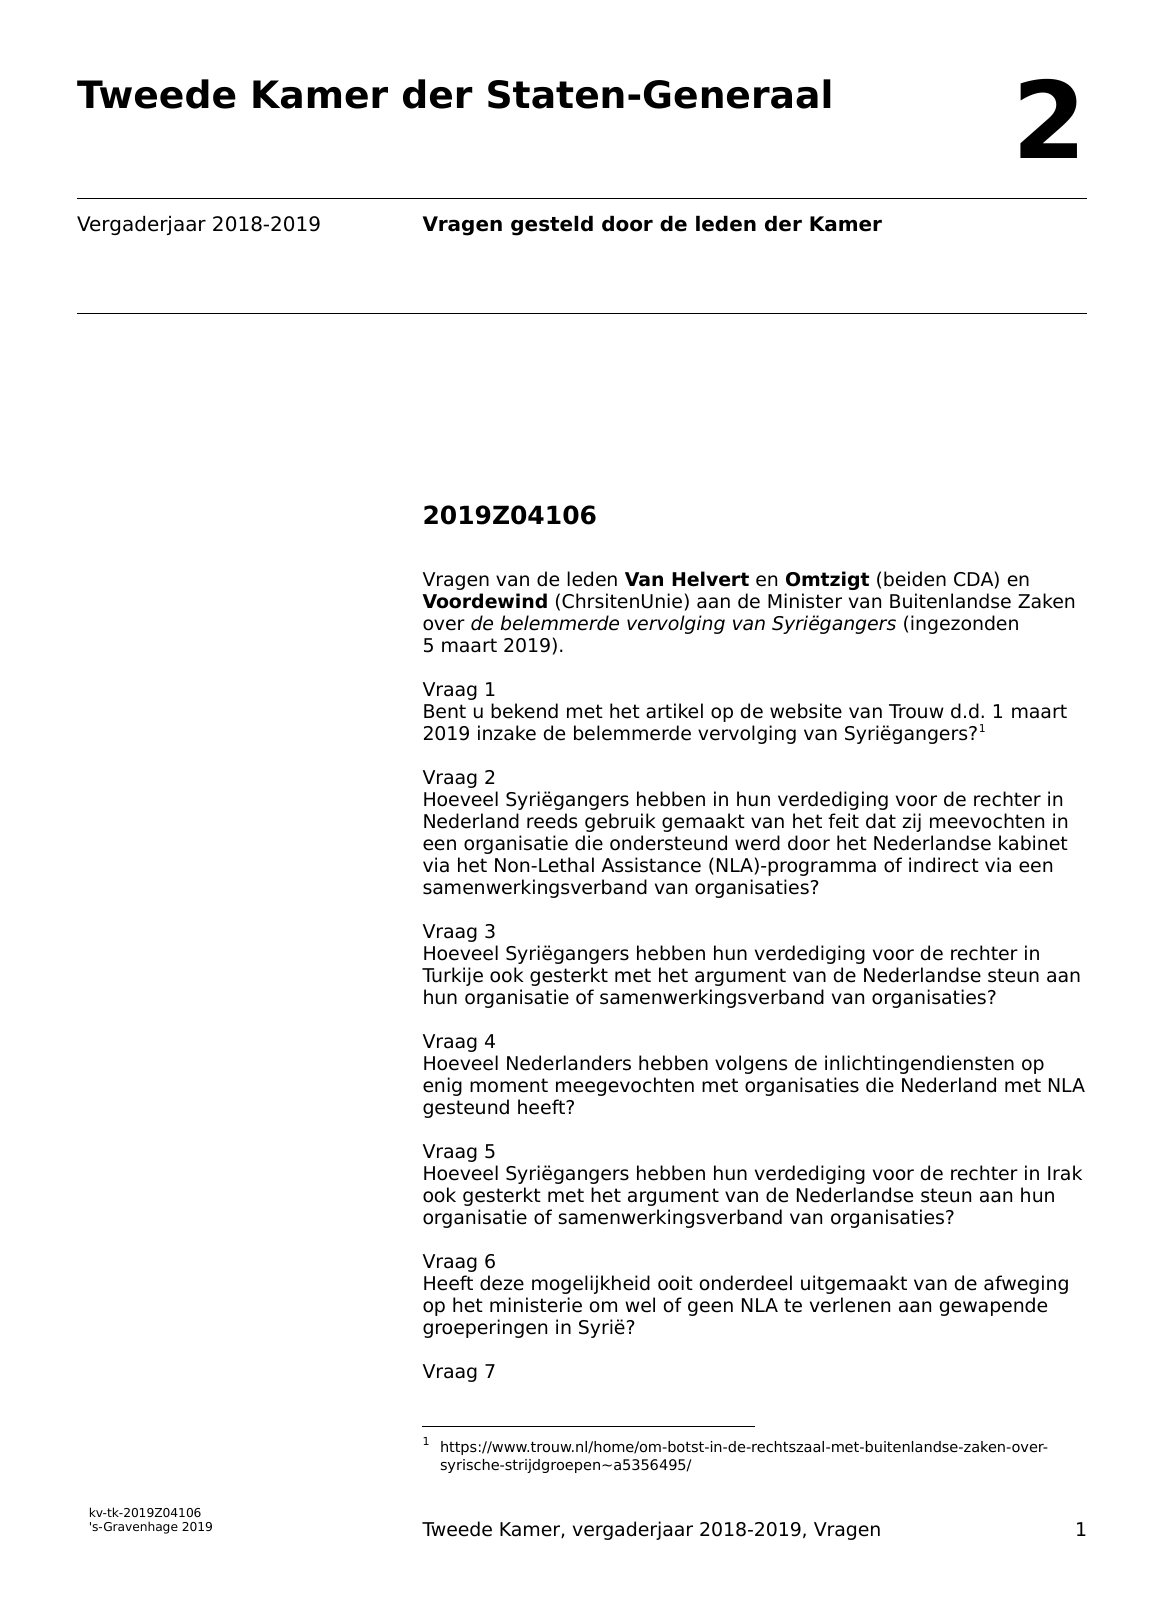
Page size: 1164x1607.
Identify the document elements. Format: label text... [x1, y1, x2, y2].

text Vraag 4 [422, 1031, 1087, 1053]
table_cell Vragen gesteld door de leden der Kamer [422, 199, 1087, 313]
table_cell Vergaderjaar 2018-2019 [77, 199, 422, 313]
text Hoeveel Nederlanders hebben volgens de inlichtingendiensten op enig moment meegevochten met organisaties die Nederland met NLA gesteund heeft? [422, 1053, 1087, 1119]
text Hoeveel Syriëgangers hebben hun verdediging voor de rechter in Irak ook gesterkt met het argument van de Nederlandse steun aan hun organisatie of samenwerkingsverband van organisaties? [422, 1163, 1087, 1229]
text Vraag 2 [422, 767, 1087, 789]
text Heeft deze mogelijkheid ooit onderdeel uitgemaakt van de afweging op het ministerie om wel of geen NLA te verlenen aan gewapende groeperingen in Syrië? [422, 1273, 1087, 1339]
text Vraag 3 [422, 921, 1087, 943]
text kv-tk-2019Z04106 [88, 1506, 323, 1520]
text 's-Gravenhage 2019 [88, 1520, 323, 1534]
table_header 2 [886, 59, 1087, 198]
text https://www.trouw.nl/home/om-botst-in-de-rechtszaal-met-buitenlandse-zaken-over-syrische-strijdgroepen~a5356495/ [422, 1435, 1087, 1474]
text 2019Z04106 [422, 501, 1087, 531]
text Hoeveel Syriëgangers hebben hun verdediging voor de rechter in Turkije ook gesterkt met het argument van de Nederlandse steun aan hun organisatie of samenwerkingsverband van organisaties? [422, 943, 1087, 1009]
text Vraag 1 [422, 679, 1087, 701]
text Vraag 5 [422, 1141, 1087, 1163]
text Bent u bekend met het artikel op de website van Trouw d.d. 1 maart 2019 inzake de belemmerde vervolging van Syriëgangers? [422, 701, 1087, 745]
text Vraag 6 [422, 1251, 1087, 1273]
text Hoeveel Syriëgangers hebben in hun verdediging voor de rechter in Nederland reeds gebruik gemaakt van het feit dat zij meevochten in een organisatie die ondersteund werd door het Nederlandse kabinet via het Non-Lethal Assistance (NLA)-programma of indirect via een samenwerkingsverband van organisaties? [422, 789, 1087, 899]
text Vragen van de leden Van Helvert en Omtzigt (beiden CDA) en Voordewind (ChrsitenUnie) aan de Minister van Buitenlandse Zaken over de belemmerde vervolging van Syriëgangers (ingezonden 5 maart 2019). [422, 569, 1087, 657]
table_header Tweede Kamer der Staten-Generaal [77, 59, 886, 198]
text Vraag 7 [422, 1361, 1087, 1383]
